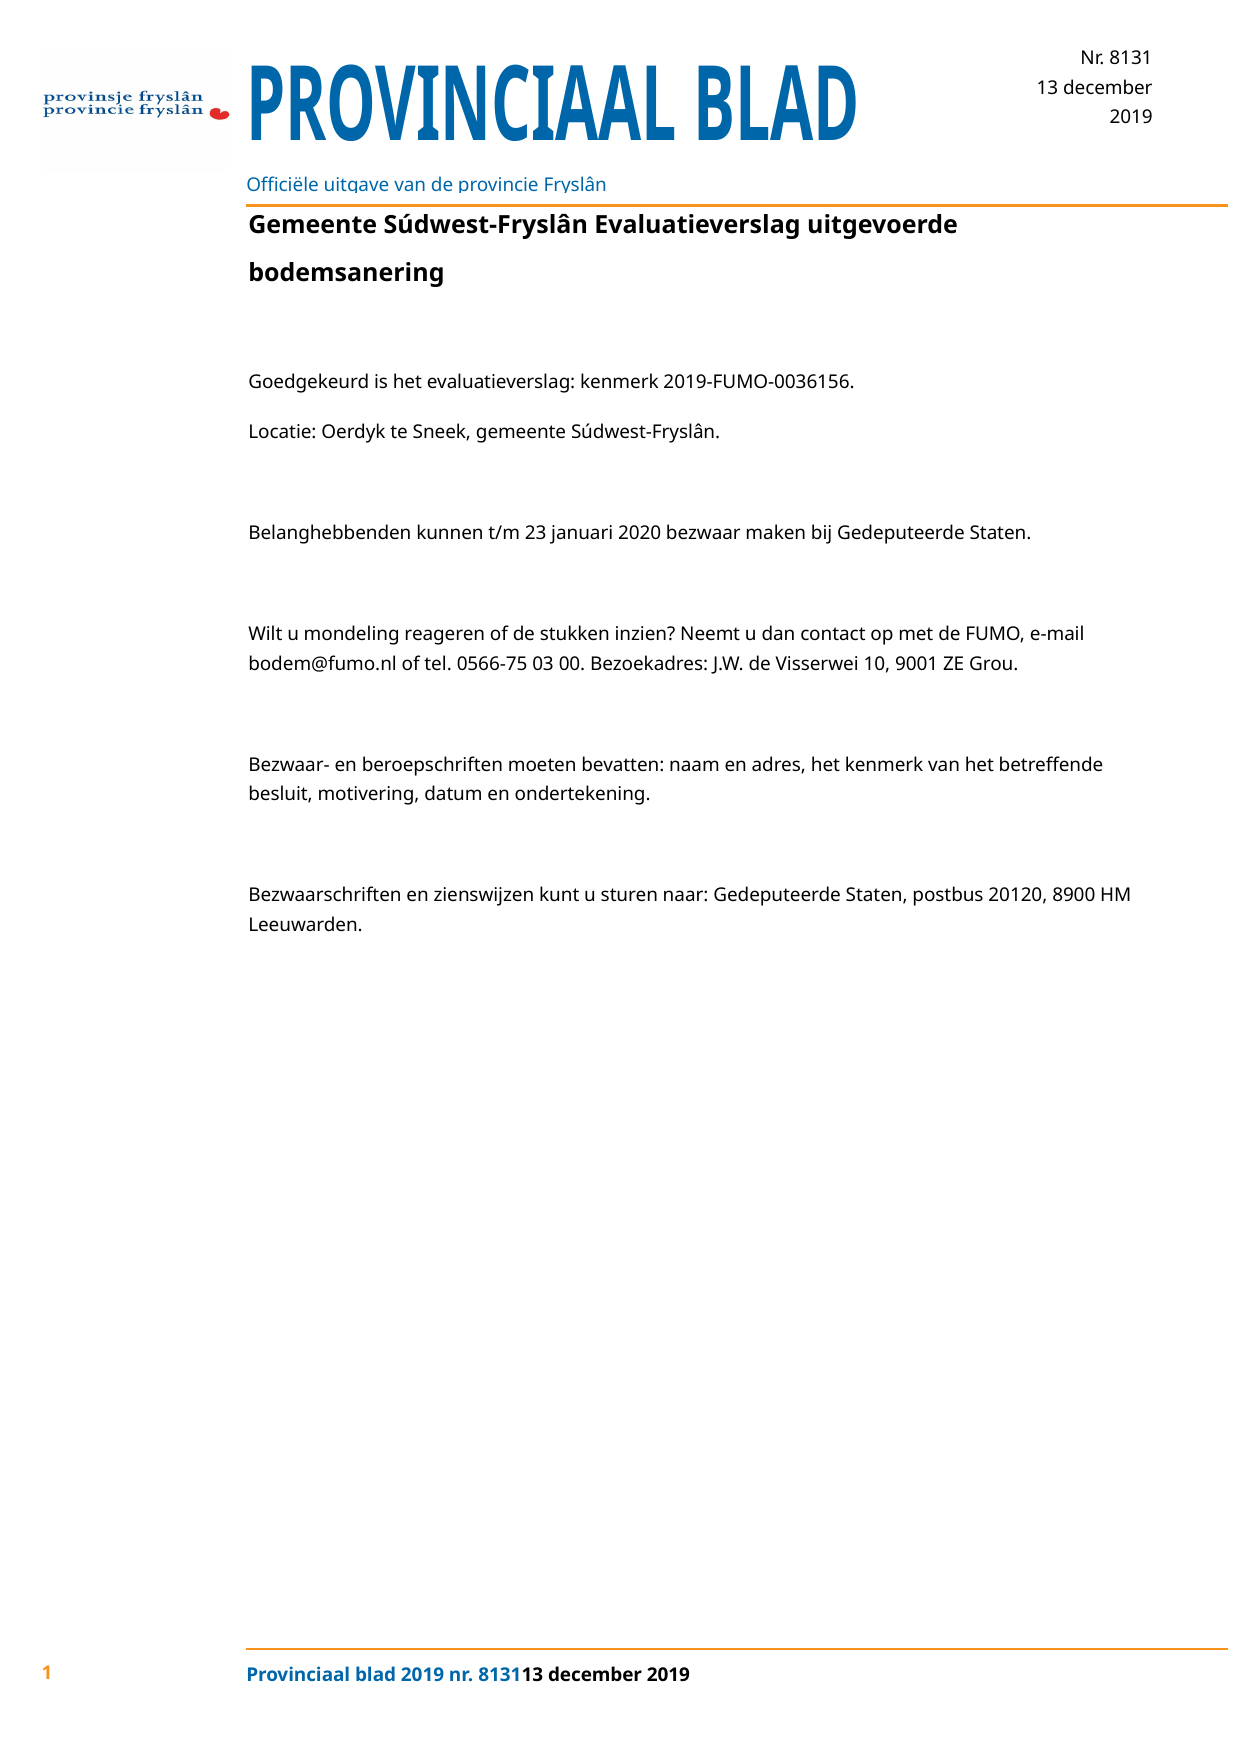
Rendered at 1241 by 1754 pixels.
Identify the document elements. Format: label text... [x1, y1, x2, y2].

text Bezwaarschriften en zienswijzen kunt u sturen naar: Gedeputeerde Staten, postbus 20120, 8900 HM Leeuwarden. [248, 881, 1152, 937]
picture [41, 47, 231, 172]
text Gemeente Súdwest-Fryslân Evaluatieverslag uitgevoerde bodemsanering [248, 207, 1152, 288]
text Locatie: Oerdyk te Sneek, gemeente Súdwest-Fryslân. [248, 419, 1152, 444]
text Belanghebbenden kunnen t/m 23 januari 2020 bezwaar maken bij Gedeputeerde Staten. [248, 519, 1152, 545]
text Wilt u mondeling reageren of de stukken inzien? Neemt u dan contact op met de FUMO, e-mail bodem@fumo.nl of tel. 0566-75 03 00. Bezoekadres: J.W. de Visserwei 10, 9001 ZE Grou. [248, 620, 1152, 676]
text Goedgekeurd is het evaluatieverslag: kenmerk 2019-FUMO-0036156. [248, 368, 1152, 394]
text Bezwaar- en beroepschriften moeten bevatten: naam en adres, het kenmerk van het betreffende besluit, motivering, datum en ondertekening. [248, 751, 1152, 806]
